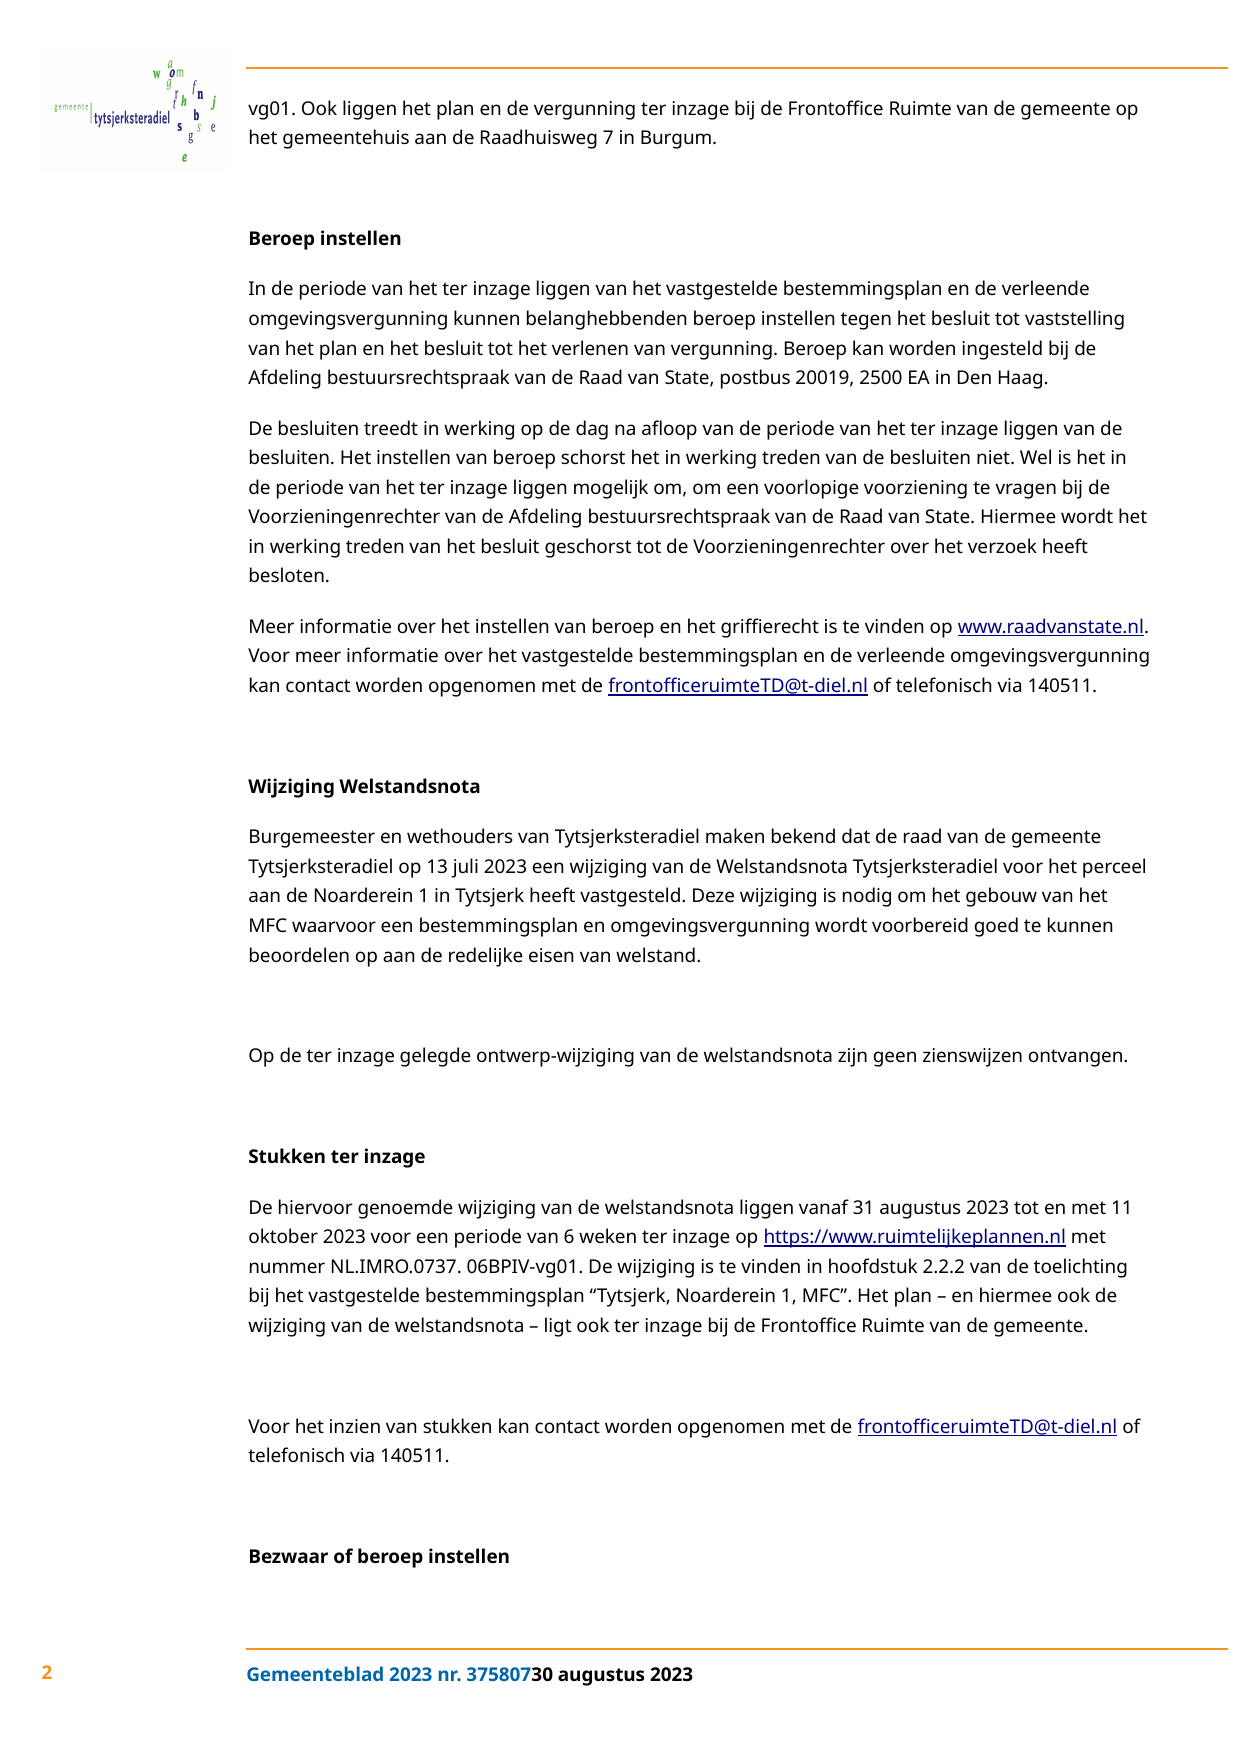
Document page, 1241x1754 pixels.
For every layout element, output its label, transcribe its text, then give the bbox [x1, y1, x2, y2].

text De besluiten treedt in werking op de dag na afloop van de periode van het ter inzage liggen van de besluiten. Het instellen van beroep schorst het in werking treden van de besluiten niet. Wel is het in de periode van het ter inzage liggen mogelijk om, om een voorlopige voorziening te vragen bij de Voorzieningenrechter van de Afdeling bestuursrechtspraak van de Raad van State. Hiermee wordt het in werking treden van het besluit geschorst tot de Voorzieningenrechter over het verzoek heeft besloten. [248, 415, 1152, 588]
text Burgemeester en wethouders van Tytsjerksteradiel maken bekend dat de raad van de gemeente Tytsjerksteradiel op 13 juli 2023 een wijziging van de Welstandsnota Tytsjerksteradiel voor het perceel aan de Noarderein 1 in Tytsjerk heeft vastgesteld. Deze wijziging is nodig om het gebouw van het MFC waarvoor een bestemmingsplan en omgevingsvergunning wordt voorbereid goed te kunnen beoordelen op aan de redelijke eisen van welstand. [248, 823, 1152, 968]
text Beroep instellen [248, 225, 1152, 251]
text vg01. Ook liggen het plan en de vergunning ter inzage bij de Frontoffice Ruimte van de gemeente op het gemeentehuis aan de Raadhuisweg 7 in Burgum. [248, 95, 1152, 150]
text Op de ter inzage gelegde ontwerp-wijziging van de welstandsnota zijn geen zienswijzen ontvangen. [248, 1043, 1152, 1068]
text In de periode van het ter inzage liggen van het vastgestelde bestemmingsplan en de verleende omgevingsvergunning kunnen belanghebbenden beroep instellen tegen het besluit tot vaststelling van het plan en het besluit tot het verlenen van vergunning. Beroep kan worden ingesteld bij de Afdeling bestuursrechtspraak van de Raad van State, postbus 20019, 2500 EA in Den Haag. [248, 276, 1152, 390]
picture [41, 47, 231, 172]
text Bezwaar of beroep instellen [248, 1543, 1152, 1569]
text Stukken ter inzage [248, 1143, 1152, 1169]
text Meer informatie over het instellen van beroep en het griffierecht is te vinden op www.raadvanstate.nl. Voor meer informatie over het vastgestelde bestemmingsplan en de verleende omgevingsvergunning kan contact worden opgenomen met de frontofficeruimteTD@t-diel.nl of telefonisch via 140511. [248, 613, 1152, 698]
text Voor het inzien van stukken kan contact worden opgenomen met de frontofficeruimteTD@t-diel.nl of telefonisch via 140511. [248, 1413, 1152, 1468]
text Wijziging Welstandsnota [248, 773, 1152, 799]
text De hiervoor genoemde wijziging van de welstandsnota liggen vanaf 31 augustus 2023 tot en met 11 oktober 2023 voor een periode van 6 weken ter inzage op https://www.ruimtelijkeplannen.nl met nummer NL.IMRO.0737. 06BPIV-vg01. De wijziging is te vinden in hoofdstuk 2.2.2 van de toelichting bij het vastgestelde bestemmingsplan “Tytsjerk, Noarderein 1, MFC”. Het plan – en hiermee ook de wijziging van de welstandsnota – ligt ook ter inzage bij de Frontoffice Ruimte van de gemeente. [248, 1194, 1152, 1338]
